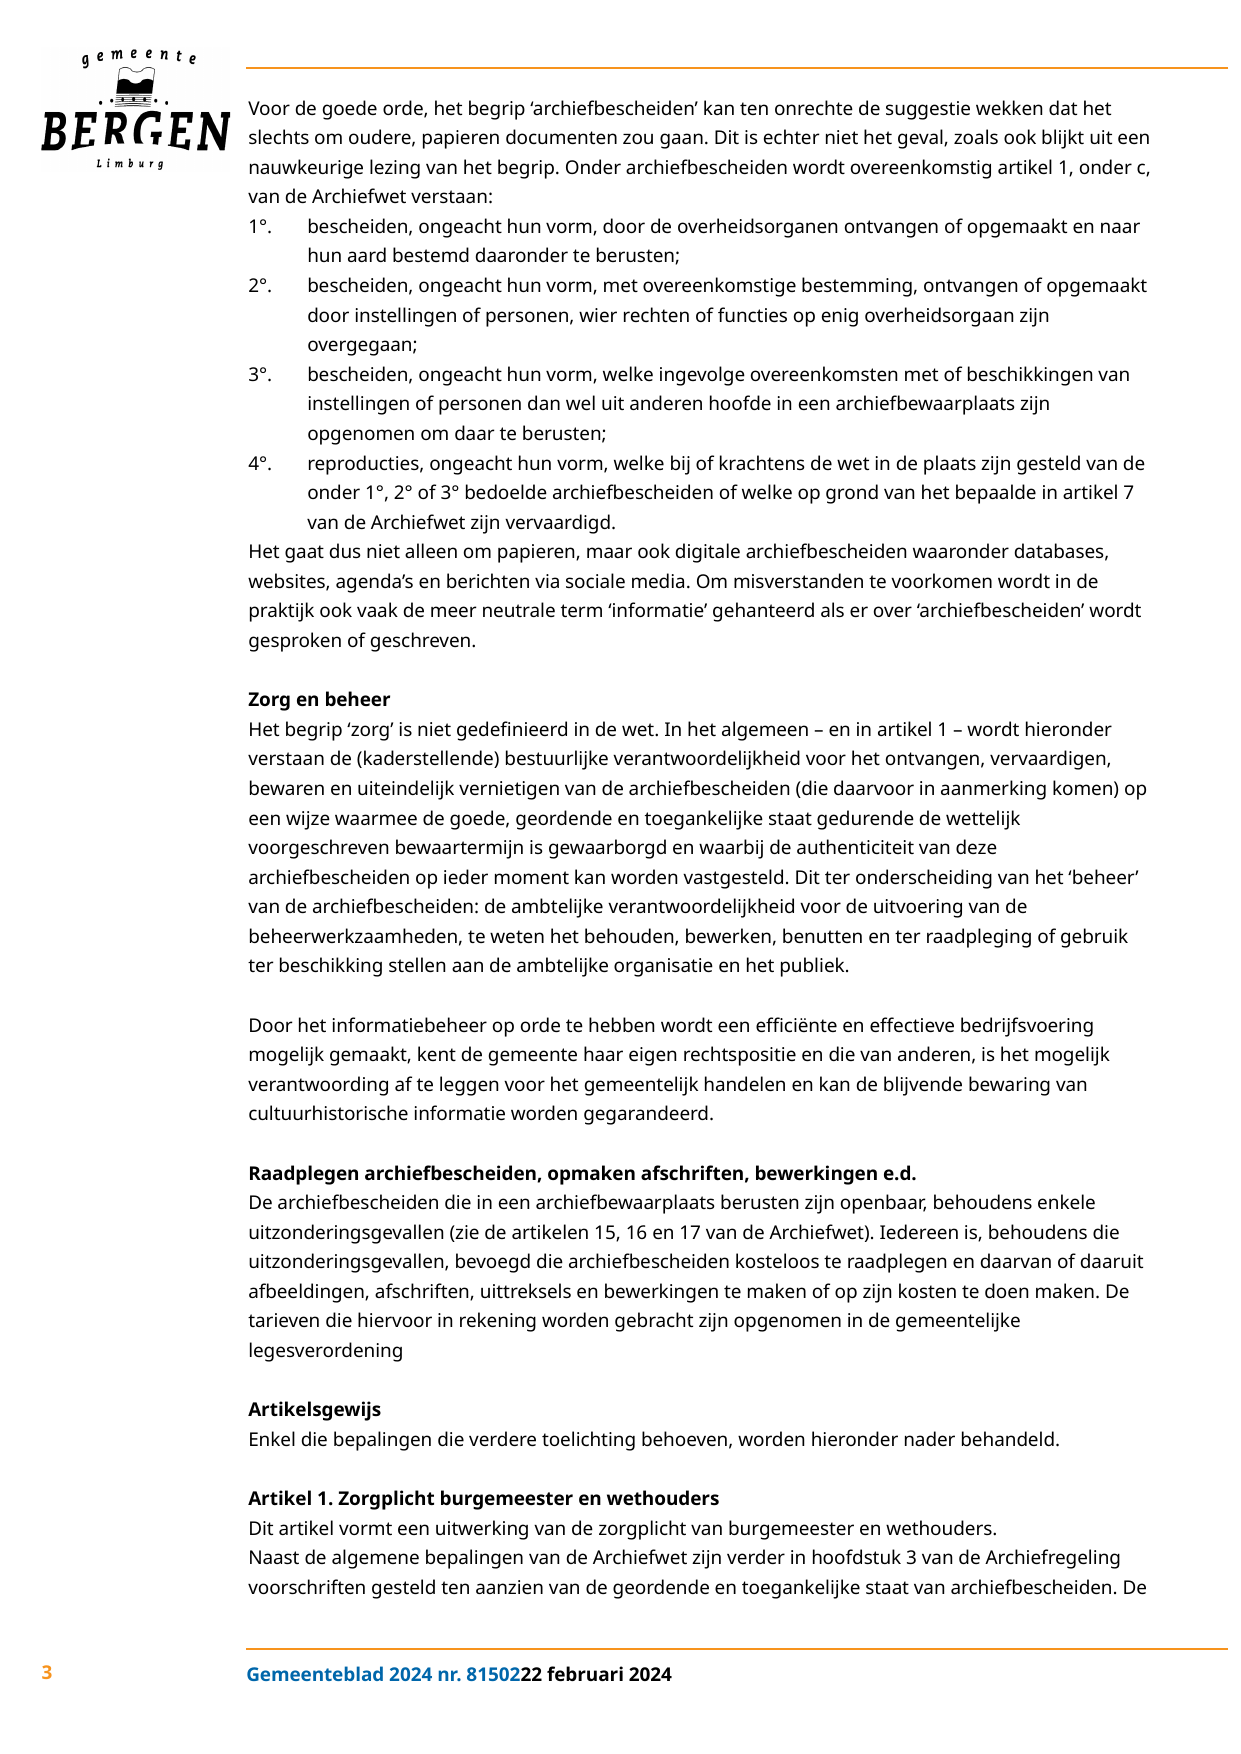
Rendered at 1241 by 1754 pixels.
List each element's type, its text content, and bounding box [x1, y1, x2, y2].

text Het begrip ‘zorg’ is niet gedefinieerd in de wet. In het algemeen – en in artikel 1 – wordt hieronder verstaan de (kaderstellende) bestuurlijke verantwoordelijkheid voor het ontvangen, vervaardigen, bewaren en uiteindelijk vernietigen van de archiefbescheiden (die daarvoor in aanmerking komen) op een wijze waarmee de goede, geordende en toegankelijke staat gedurende de wettelijk voorgeschreven bewaartermijn is gewaarborgd en waarbij de authenticiteit van deze archiefbescheiden op ieder moment kan worden vastgesteld. Dit ter onderscheiding van het ‘beheer’ van de archiefbescheiden: de ambtelijke verantwoordelijkheid voor de uitvoering van de beheerwerkzaamheden, te weten het behouden, bewerken, benutten en ter raadpleging of gebruik ter beschikking stellen aan de ambtelijke organisatie en het publiek. [248, 716, 1152, 978]
text Dit artikel vormt een uitwerking van de zorgplicht van burgemeester en wethouders. [248, 1515, 1152, 1541]
text De archiefbescheiden die in een archiefbewaarplaats berusten zijn openbaar, behoudens enkele uitzonderingsgevallen (zie de artikelen 15, 16 en 17 van de Archiefwet). Iedereen is, behoudens die uitzonderingsgevallen, bevoegd die archiefbescheiden kosteloos te raadplegen en daarvan of daaruit afbeeldingen, afschriften, uittreksels en bewerkingen te maken of op zijn kosten te doen maken. De tarieven die hiervoor in rekening worden gebracht zijn opgenomen in de gemeentelijke legesverordening [248, 1189, 1152, 1363]
text Voor de goede orde, het begrip ‘archiefbescheiden’ kan ten onrechte de suggestie wekken dat het slechts om oudere, papieren documenten zou gaan. Dit is echter niet het geval, zoals ook blijkt uit een nauwkeurige lezing van het begrip. Onder archiefbescheiden wordt overeenkomstig artikel 1, onder c, van de Archiefwet verstaan: [248, 95, 1152, 209]
list bescheiden, ongeacht hun vorm, met overeenkomstige bestemming, ontvangen of opgemaakt door instellingen of personen, wier rechten of functies op enig overheidsorgaan zijn overgegaan; [248, 272, 1152, 357]
list bescheiden, ongeacht hun vorm, door de overheidsorganen ontvangen of opgemaakt en naar hun aard bestemd daaronder te berusten; [248, 213, 1152, 268]
text Zorg en beheer [248, 686, 1152, 712]
text Het gaat dus niet alleen om papieren, maar ook digitale archiefbescheiden waaronder databases, websites, agenda’s en berichten via sociale media. Om misverstanden te voorkomen wordt in de praktijk ook vaak de meer neutrale term ‘informatie’ gehanteerd als er over ‘archiefbescheiden’ wordt gesproken of geschreven. [248, 538, 1152, 653]
text Artikelsgewijs [248, 1396, 1152, 1422]
picture [41, 47, 231, 172]
text Enkel die bepalingen die verdere toelichting behoeven, worden hieronder nader behandeld. [248, 1426, 1152, 1452]
text Raadplegen archiefbescheiden, opmaken afschriften, bewerkingen e.d. [248, 1160, 1152, 1186]
list reproducties, ongeacht hun vorm, welke bij of krachtens de wet in de plaats zijn gesteld van de onder 1°, 2° of 3° bedoelde archiefbescheiden of welke op grond van het bepaalde in artikel 7 van de Archiefwet zijn vervaardigd. [248, 450, 1152, 535]
text Naast de algemene bepalingen van de Archiefwet zijn verder in hoofdstuk 3 van de Archiefregeling voorschriften gesteld ten aanzien van de geordende en toegankelijke staat van archiefbescheiden. De [248, 1544, 1152, 1600]
text Artikel 1. Zorgplicht burgemeester en wethouders [248, 1485, 1152, 1511]
text Door het informatiebeheer op orde te hebben wordt een efficiënte en effectieve bedrijfsvoering mogelijk gemaakt, kent de gemeente haar eigen rechtspositie en die van anderen, is het mogelijk verantwoording af te leggen voor het gemeentelijk handelen en kan de blijvende bewaring van cultuurhistorische informatie worden gegarandeerd. [248, 1012, 1152, 1126]
list bescheiden, ongeacht hun vorm, welke ingevolge overeenkomsten met of beschikkingen van instellingen of personen dan wel uit anderen hoofde in een archiefbewaarplaats zijn opgenomen om daar te berusten; [248, 361, 1152, 446]
